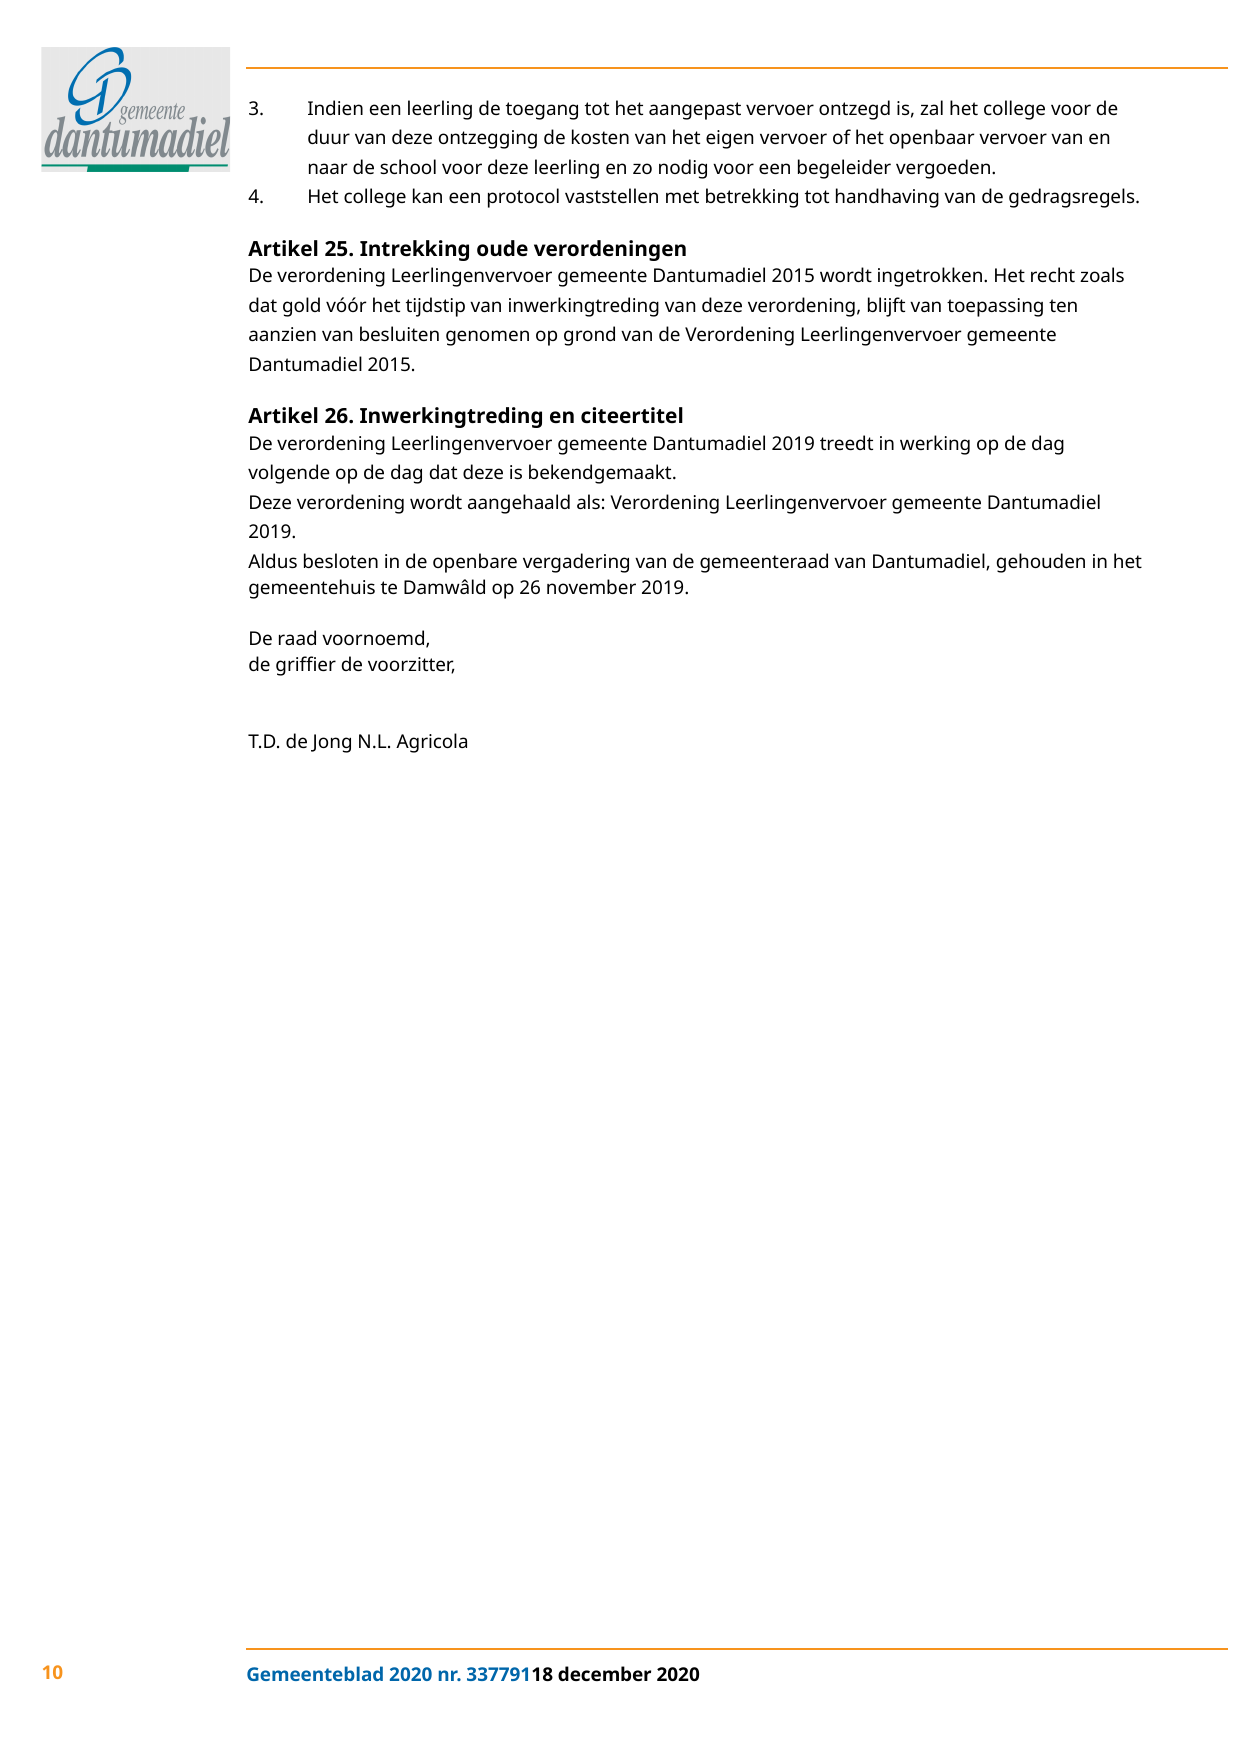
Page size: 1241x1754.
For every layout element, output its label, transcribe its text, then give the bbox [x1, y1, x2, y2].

list Het college kan een protocol vaststellen met betrekking tot handhaving van de gedragsregels. [248, 183, 1152, 209]
list Indien een leerling de toegang tot het aangepast vervoer ontzegd is, zal het college voor de duur van deze ontzegging de kosten van het eigen vervoer of het openbaar vervoer van en naar de school voor deze leerling en zo nodig voor een begeleider vergoeden. [248, 95, 1152, 180]
text Aldus besloten in de openbare vergadering van de gemeenteraad van Dantumadiel, gehouden in het gemeentehuis te Damwâld op 26 november 2019. [248, 548, 1152, 600]
text De raad voornoemd, [248, 626, 1152, 651]
text T.D. de Jong N.L. Agricola [248, 728, 1152, 754]
picture [41, 47, 231, 172]
text Deze verordening wordt aangehaald als: Verordening Leerlingenvervoer gemeente Dantumadiel 2019. [248, 489, 1152, 544]
text De verordening Leerlingenvervoer gemeente Dantumadiel 2019 treedt in werking op de dag volgende op de dag dat deze is bekendgemaakt. [248, 430, 1152, 485]
text Artikel 25. Intrekking oude verordeningen [248, 234, 1152, 262]
text Artikel 26. Inwerkingtreding en citeertitel [248, 402, 1152, 430]
text de griffier de voorzitter, [248, 651, 1152, 677]
text De verordening Leerlingenvervoer gemeente Dantumadiel 2015 wordt ingetrokken. Het recht zoals dat gold vóór het tijdstip van inwerkingtreding van deze verordening, blijft van toepassing ten aanzien van besluiten genomen op grond van de Verordening Leerlingenvervoer gemeente Dantumadiel 2015. [248, 262, 1152, 377]
